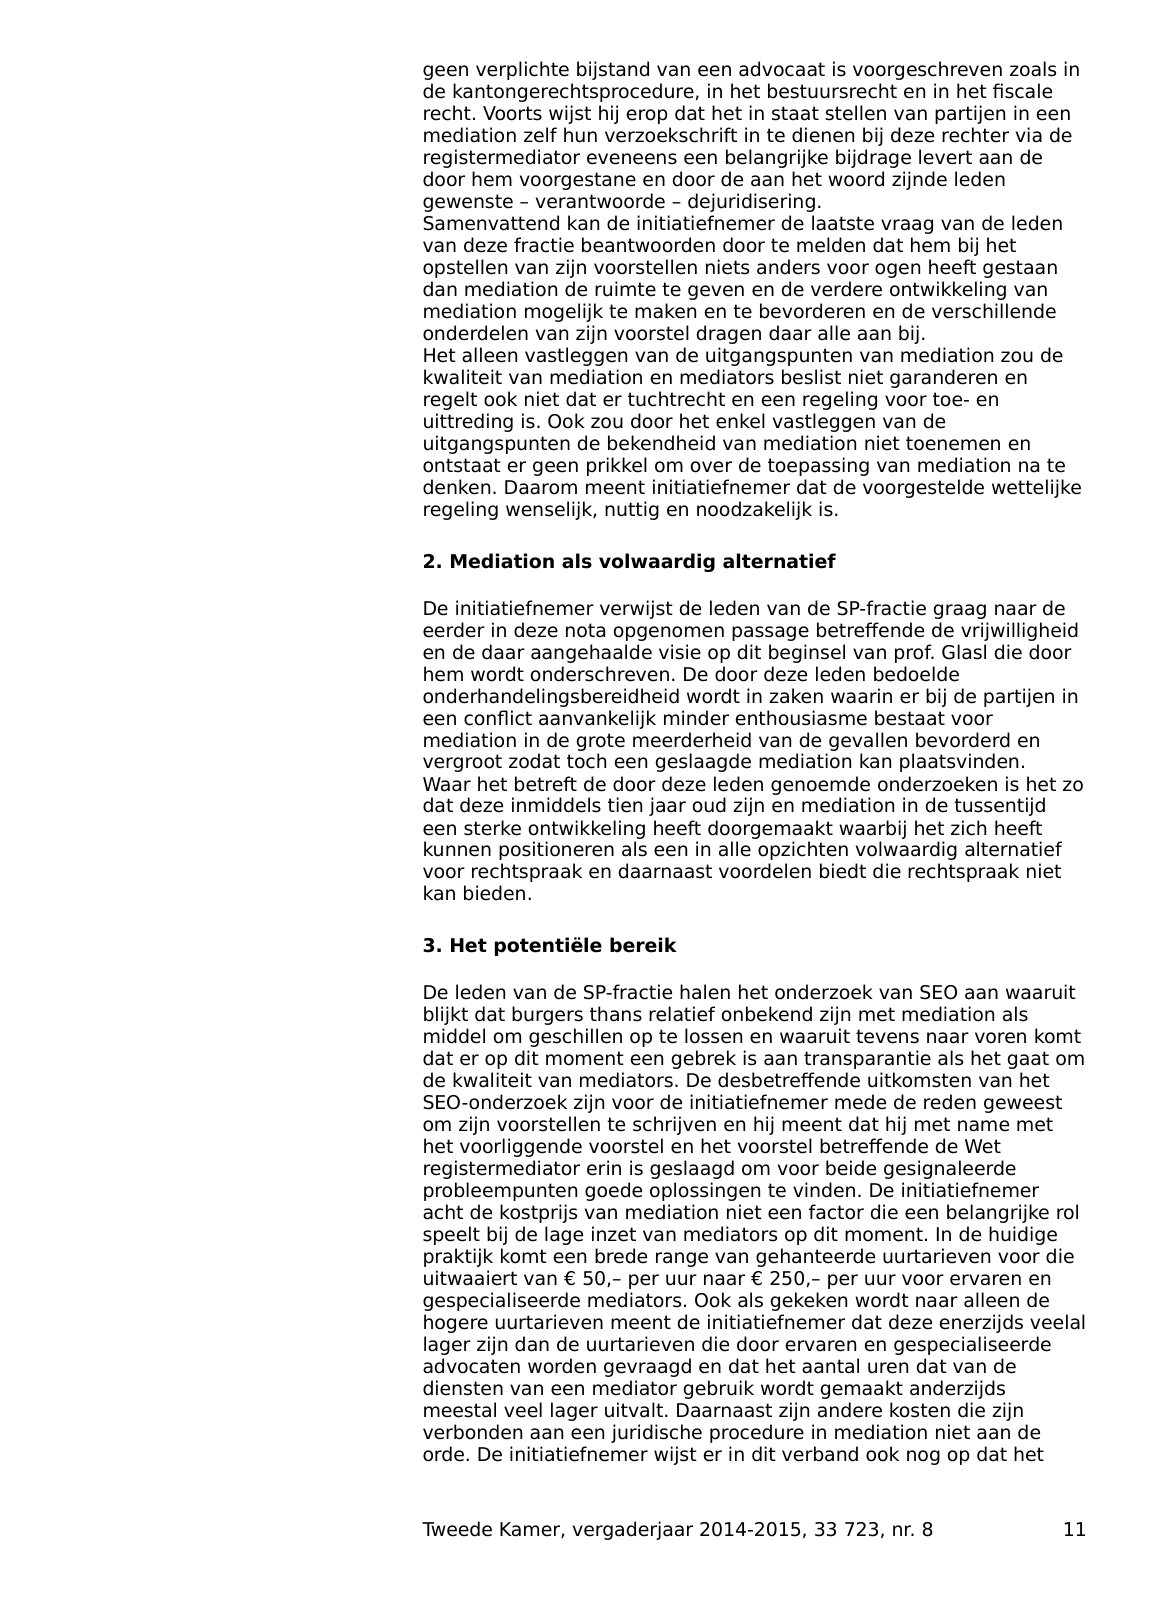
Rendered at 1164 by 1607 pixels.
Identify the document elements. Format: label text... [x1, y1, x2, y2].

text Waar het betreft de door deze leden genoemde onderzoeken is het zo dat deze inmiddels tien jaar oud zijn en mediation in de tussentijd een sterke ontwikkeling heeft doorgemaakt waarbij het zich heeft kunnen positioneren als een in alle opzichten volwaardig alternatief voor rechtspraak en daarnaast voordelen biedt die rechtspraak niet kan bieden. [422, 773, 1087, 905]
text Het alleen vastleggen van de uitgangspunten van mediation zou de kwaliteit van mediation en mediators beslist niet garanderen en regelt ook niet dat er tuchtrecht en een regeling voor toe- en uittreding is. Ook zou door het enkel vastleggen van de uitgangspunten de bekendheid van mediation niet toenemen en ontstaat er geen prikkel om over de toepassing van mediation na te denken. Daarom meent initiatiefnemer dat de voorgestelde wettelijke regeling wenselijk, nuttig en noodzakelijk is. [422, 345, 1087, 521]
subtitle 3. Het potentiële bereik [422, 935, 1087, 957]
text geen verplichte bijstand van een advocaat is voorgeschreven zoals in de kantongerechtsprocedure, in het bestuursrecht en in het fiscale recht. Voorts wijst hij erop dat het in staat stellen van partijen in een mediation zelf hun verzoekschrift in te dienen bij deze rechter via de registermediator eveneens een belangrijke bijdrage levert aan de door hem voorgestane en door de aan het woord zijnde leden gewenste – verantwoorde – dejuridisering. [422, 59, 1087, 213]
subtitle 2. Mediation als volwaardig alternatief [422, 551, 1087, 573]
text Samenvattend kan de initiatiefnemer de laatste vraag van de leden van deze fractie beantwoorden door te melden dat hem bij het opstellen van zijn voorstellen niets anders voor ogen heeft gestaan dan mediation de ruimte te geven en de verdere ontwikkeling van mediation mogelijk te maken en te bevorderen en de verschillende onderdelen van zijn voorstel dragen daar alle aan bij. [422, 213, 1087, 345]
text De leden van de SP-fractie halen het onderzoek van SEO aan waaruit blijkt dat burgers thans relatief onbekend zijn met mediation als middel om geschillen op te lossen en waaruit tevens naar voren komt dat er op dit moment een gebrek is aan transparantie als het gaat om de kwaliteit van mediators. De desbetreffende uitkomsten van het SEO-onderzoek zijn voor de initiatiefnemer mede de reden geweest om zijn voorstellen te schrijven en hij meent dat hij met name met het voorliggende voorstel en het voorstel betreffende de Wet registermediator erin is geslaagd om voor beide gesignaleerde probleempunten goede oplossingen te vinden. De initiatiefnemer acht de kostprijs van mediation niet een factor die een belangrijke rol speelt bij de lage inzet van mediators op dit moment. In de huidige praktijk komt een brede range van gehanteerde uurtarieven voor die uitwaaiert van € 50,– per uur naar € 250,– per uur voor ervaren en gespecialiseerde mediators. Ook als gekeken wordt naar alleen de hogere uurtarieven meent de initiatiefnemer dat deze enerzijds veelal lager zijn dan de uurtarieven die door ervaren en gespecialiseerde advocaten worden gevraagd en dat het aantal uren dat van de diensten van een mediator gebruik wordt gemaakt anderzijds meestal veel lager uitvalt. Daarnaast zijn andere kosten die zijn verbonden aan een juridische procedure in mediation niet aan de orde. De initiatiefnemer wijst er in dit verband ook nog op dat het [422, 982, 1087, 1466]
text De initiatiefnemer verwijst de leden van de SP-fractie graag naar de eerder in deze nota opgenomen passage betreffende de vrijwilligheid en de daar aangehaalde visie op dit beginsel van prof. Glasl die door hem wordt onderschreven. De door deze leden bedoelde onderhandelingsbereidheid wordt in zaken waarin er bij de partijen in een conflict aanvankelijk minder enthousiasme bestaat voor mediation in de grote meerderheid van de gevallen bevorderd en vergroot zodat toch een geslaagde mediation kan plaatsvinden. [422, 598, 1087, 773]
